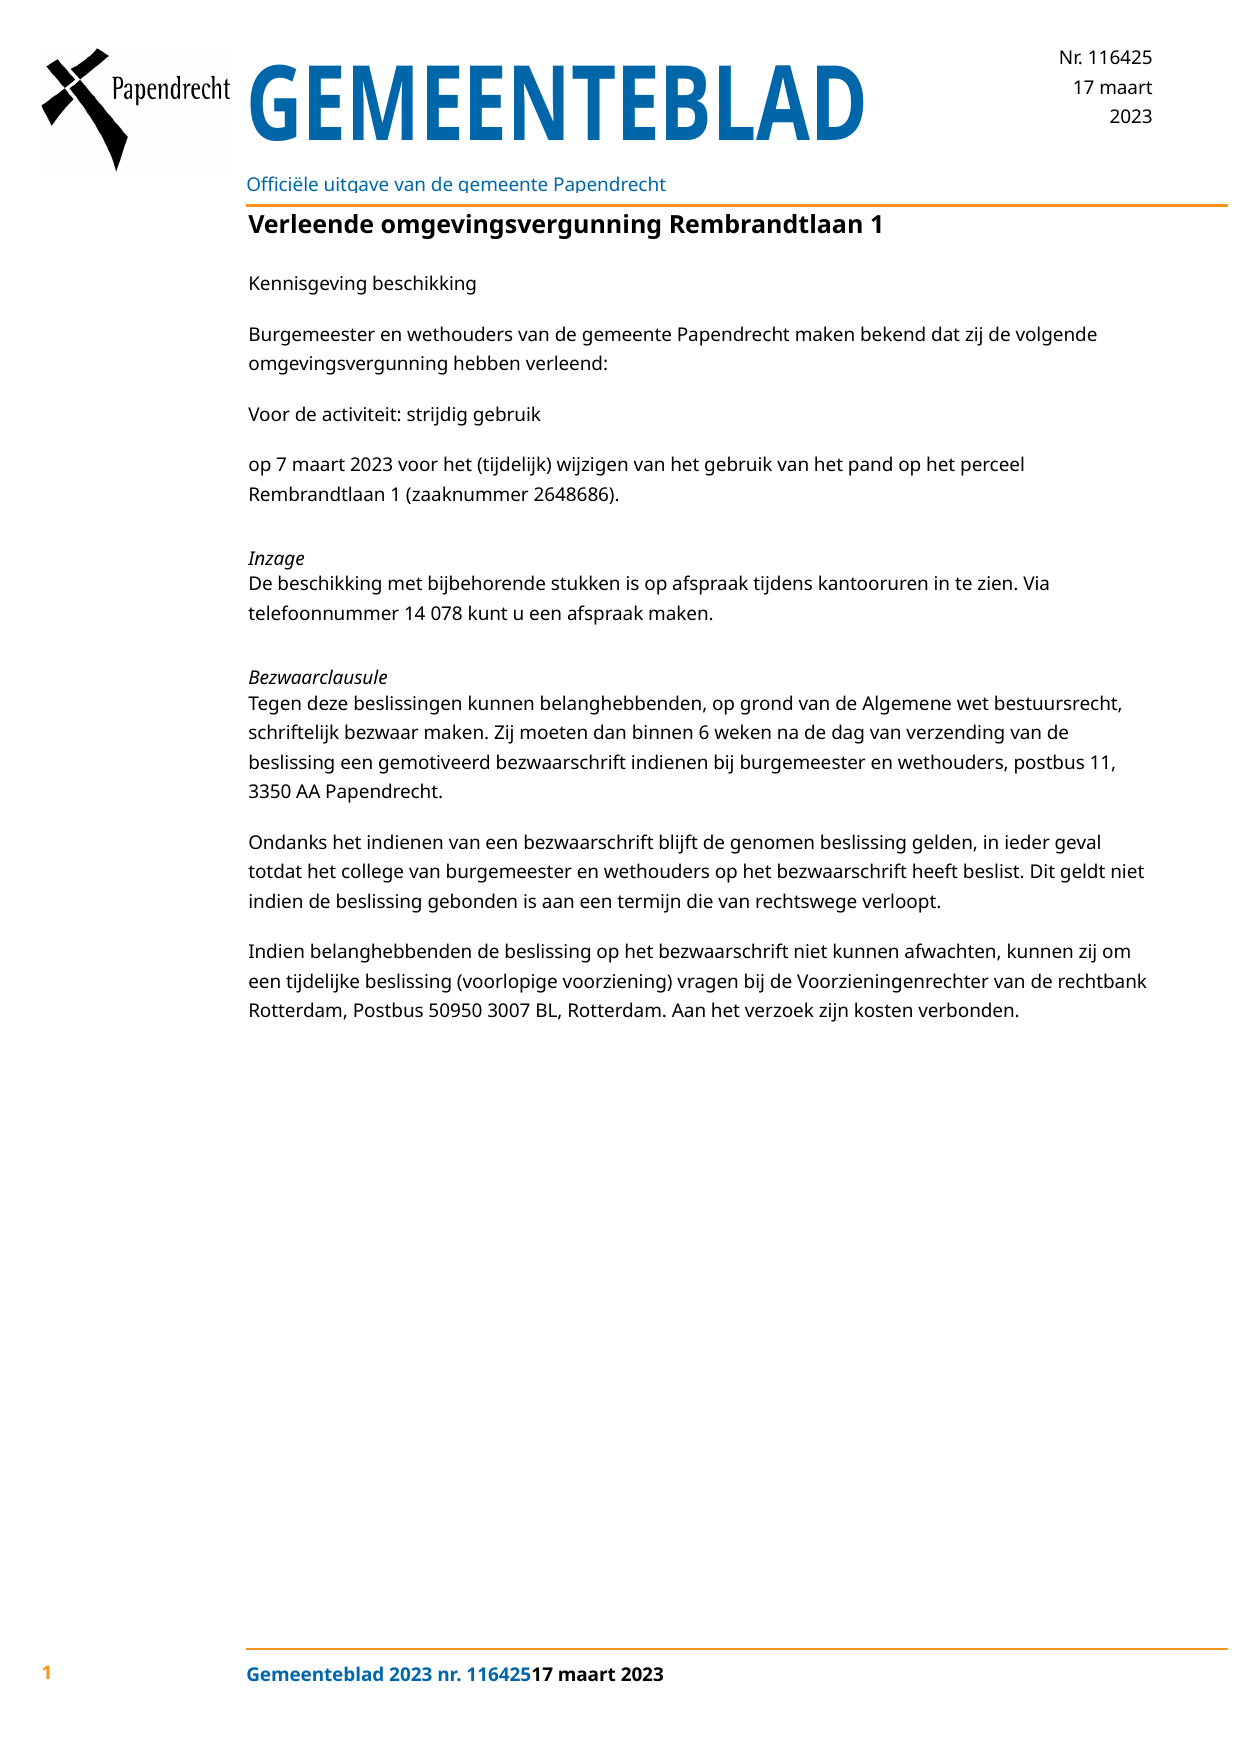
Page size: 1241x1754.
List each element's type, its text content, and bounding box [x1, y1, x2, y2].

text Burgemeester en wethouders van de gemeente Papendrecht maken bekend dat zij de volgende omgevingsvergunning hebben verleend: [248, 321, 1152, 376]
text De beschikking met bijbehorende stukken is op afspraak tijdens kantooruren in te zien. Via telefoonnummer 14 078 kunt u een afspraak maken. [248, 570, 1152, 626]
text Kennisgeving beschikking [248, 270, 1152, 296]
text Voor de activiteit: strijdig gebruik [248, 401, 1152, 426]
text Tegen deze beslissingen kunnen belanghebbenden, op grond van de Algemene wet bestuursrecht, schriftelijk bezwaar maken. Zij moeten dan binnen 6 weken na de dag van verzending van de beslissing een gemotiveerd bezwaarschrift indienen bij burgemeester en wethouders, postbus 11, 3350 AA Papendrecht. [248, 690, 1152, 804]
text op 7 maart 2023 voor het (tijdelijk) wijzigen van het gebruik van het pand op het perceel Rembrandtlaan 1 (zaaknummer 2648686). [248, 451, 1152, 506]
text Inzage [248, 545, 1152, 570]
text Ondanks het indienen van een bezwaarschrift blijft de genomen beslissing gelden, in ieder geval totdat het college van burgemeester en wethouders op het bezwaarschrift heeft beslist. Dit geldt niet indien de beslissing gebonden is aan een termijn die van rechtswege verloopt. [248, 829, 1152, 914]
text Indien belanghebbenden de beslissing op het bezwaarschrift niet kunnen afwachten, kunnen zij om een tijdelijke beslissing (voorlopige voorziening) vragen bij de Voorzieningenrechter van de rechtbank Rotterdam, Postbus 50950 3007 BL, Rotterdam. Aan het verzoek zijn kosten verbonden. [248, 938, 1152, 1023]
picture [41, 47, 231, 172]
text Verleende omgevingsvergunning Rembrandtlaan 1 [248, 207, 1152, 241]
text Bezwaarclausule [248, 664, 1152, 690]
